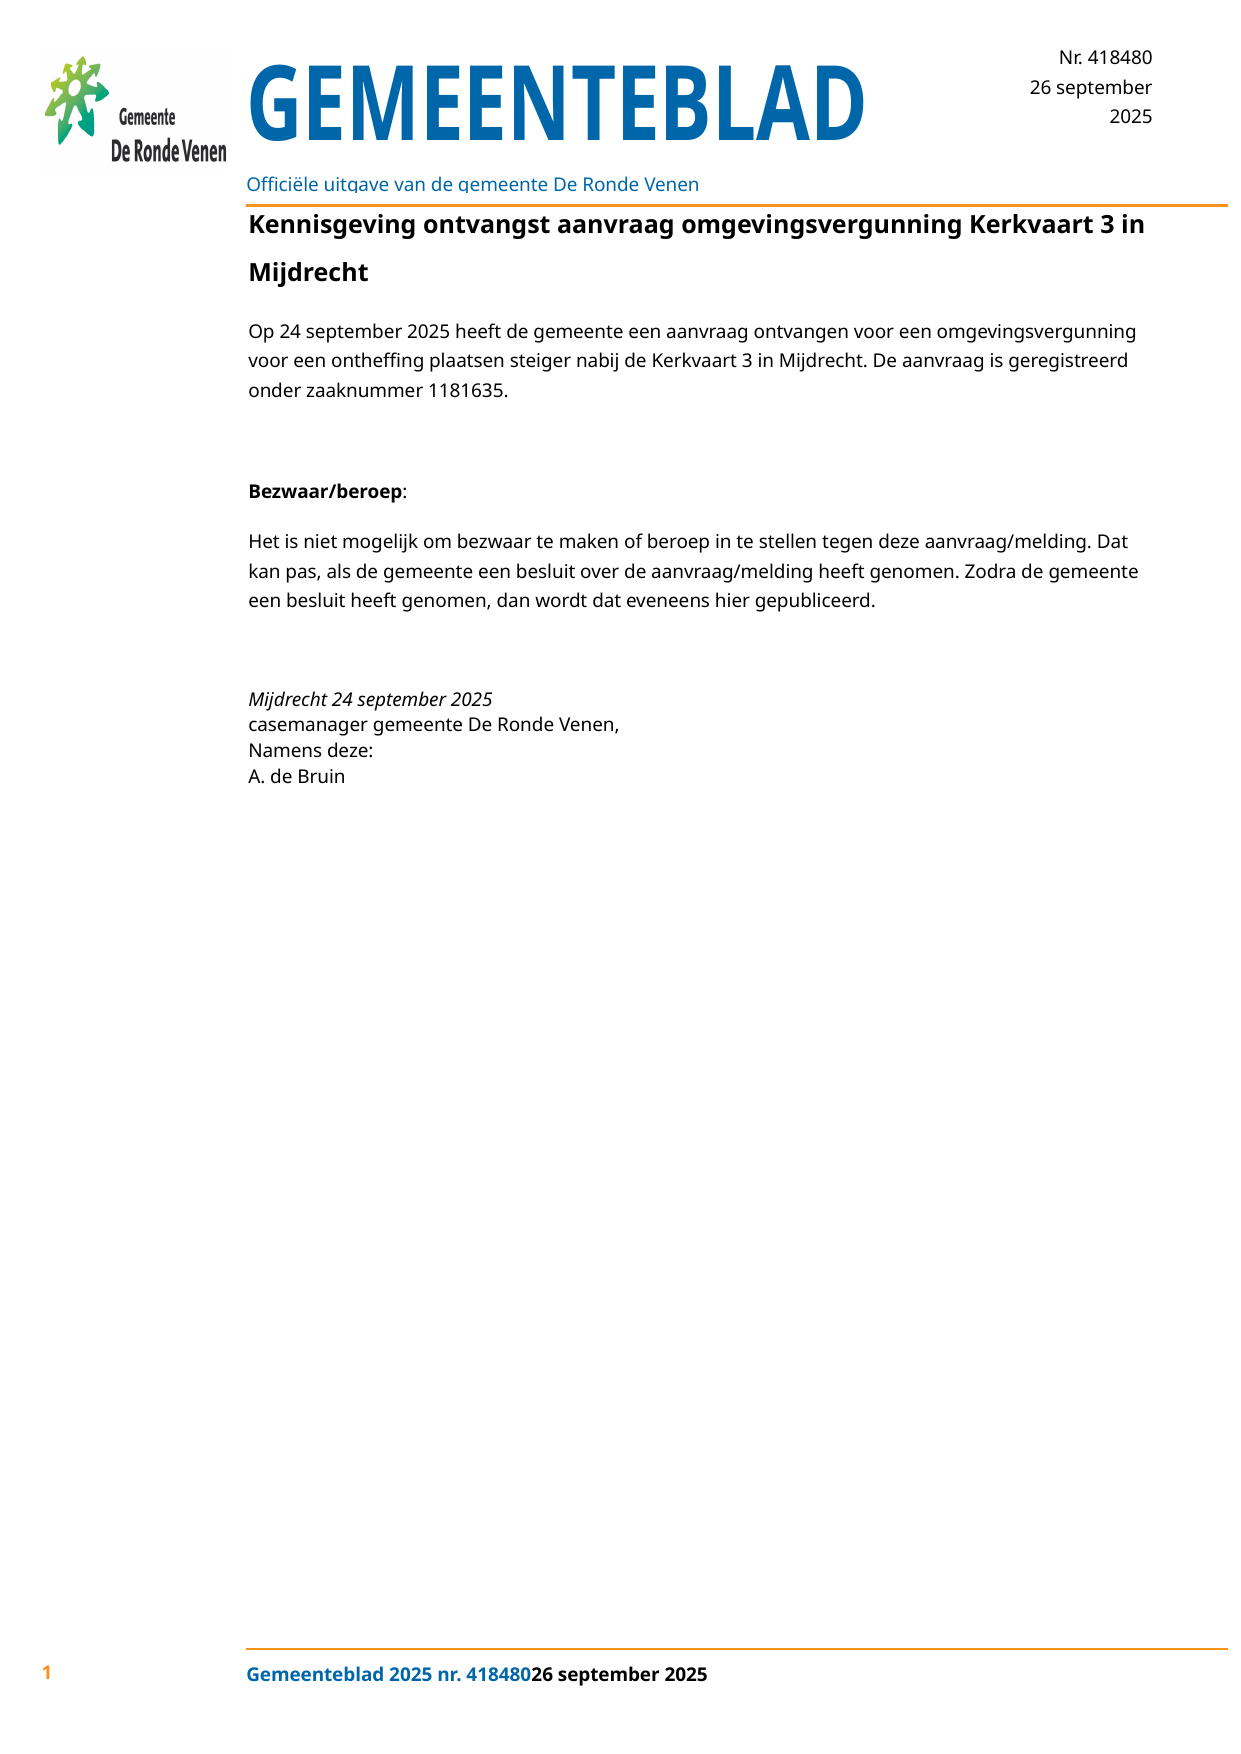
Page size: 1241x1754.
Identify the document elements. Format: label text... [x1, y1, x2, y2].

text A. de Bruin [248, 763, 1152, 789]
text Namens deze: [248, 737, 1152, 763]
text Kennisgeving ontvangst aanvraag omgevingsvergunning Kerkvaart 3 in Mijdrecht [248, 207, 1152, 288]
text Op 24 september 2025 heeft de gemeente een aanvraag ontvangen voor een omgevingsvergunning voor een ontheffing plaatsen steiger nabij de Kerkvaart 3 in Mijdrecht. De aanvraag is geregistreerd onder zaaknummer 1181635. [248, 318, 1152, 403]
text Het is niet mogelijk om bezwaar te maken of beroep in te stellen tegen deze aanvraag/melding. Dat kan pas, als de gemeente een besluit over de aanvraag/melding heeft genomen. Zodra de gemeente een besluit heeft genomen, dan wordt dat eveneens hier gepubliceerd. [248, 528, 1152, 613]
picture [41, 47, 231, 172]
text Bezwaar/beroep: [248, 478, 1152, 504]
text casemanager gemeente De Ronde Venen, [248, 711, 1152, 737]
text Mijdrecht 24 september 2025 [248, 686, 1152, 711]
